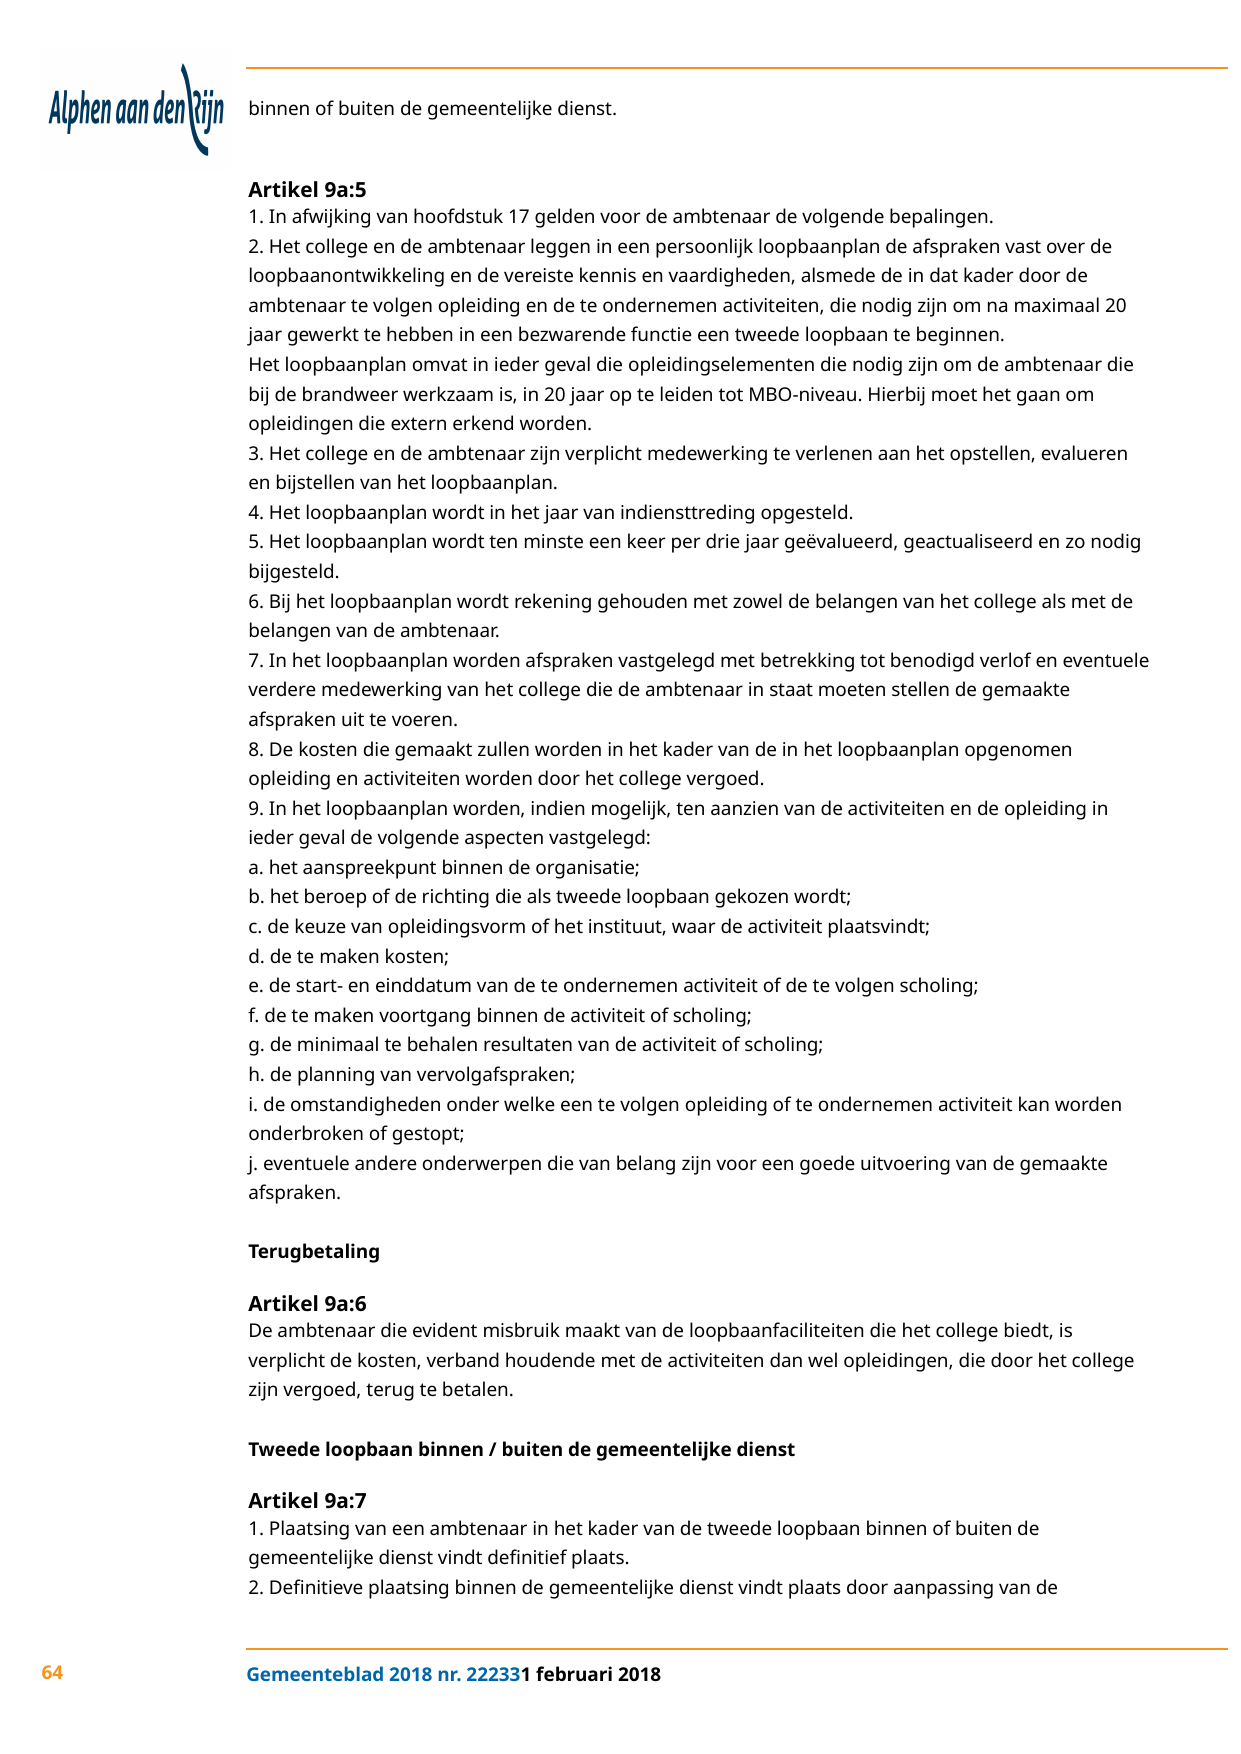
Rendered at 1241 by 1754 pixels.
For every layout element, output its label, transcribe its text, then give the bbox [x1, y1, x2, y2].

text j. eventuele andere onderwerpen die van belang zijn voor een goede uitvoering van de gemaakte afspraken. [248, 1150, 1152, 1205]
text binnen of buiten de gemeentelijke dienst. [248, 95, 1152, 121]
text 8. De kosten die gemaakt zullen worden in het kader van de in het loopbaanplan opgenomen opleiding en activiteiten worden door het college vergoed. [248, 736, 1152, 791]
text Tweede loopbaan binnen / buiten de gemeentelijke dienst [248, 1436, 1152, 1462]
text 2. Het college en de ambtenaar leggen in een persoonlijk loopbaanplan de afspraken vast over de loopbaanontwikkeling en de vereiste kennis en vaardigheden, alsmede de in dat kader door de ambtenaar te volgen opleiding en de te ondernemen activiteiten, die nodig zijn om na maximaal 20 jaar gewerkt te hebben in een bezwarende functie een tweede loopbaan te beginnen. [248, 233, 1152, 347]
text i. de omstandigheden onder welke een te volgen opleiding of te ondernemen activiteit kan worden onderbroken of gestopt; [248, 1091, 1152, 1146]
text bijgesteld. [248, 558, 1152, 584]
text f. de te maken voortgang binnen de activiteit of scholing; [248, 1002, 1152, 1028]
text d. de te maken kosten; [248, 943, 1152, 968]
text De ambtenaar die evident misbruik maakt van de loopbaanfaciliteiten die het college biedt, is verplicht de kosten, verband houdende met de activiteiten dan wel opleidingen, die door het college zijn vergoed, terug te betalen. [248, 1317, 1152, 1402]
text 6. Bij het loopbaanplan wordt rekening gehouden met zowel de belangen van het college als met de belangen van de ambtenaar. [248, 588, 1152, 643]
text 3. Het college en de ambtenaar zijn verplicht medewerking te verlenen aan het opstellen, evalueren en bijstellen van het loopbaanplan. [248, 440, 1152, 495]
text c. de keuze van opleidingsvorm of het instituut, waar de activiteit plaatsvindt; [248, 913, 1152, 939]
text e. de start- en einddatum van de te ondernemen activiteit of de te volgen scholing; [248, 972, 1152, 998]
text 1. Plaatsing van een ambtenaar in het kader van de tweede loopbaan binnen of buiten de gemeentelijke dienst vindt definitief plaats. [248, 1515, 1152, 1570]
text 4. Het loopbaanplan wordt in het jaar van indiensttreding opgesteld. [248, 499, 1152, 525]
text 9. In het loopbaanplan worden, indien mogelijk, ten aanzien van de activiteiten en de opleiding in ieder geval de volgende aspecten vastgelegd: [248, 795, 1152, 850]
text 1. In afwijking van hoofdstuk 17 gelden voor de ambtenaar de volgende bepalingen. [248, 203, 1152, 229]
text Artikel 9a:5 [248, 175, 1152, 203]
text 7. In het loopbaanplan worden afspraken vastgelegd met betrekking tot benodigd verlof en eventuele verdere medewerking van het college die de ambtenaar in staat moeten stellen de gemaakte afspraken uit te voeren. [248, 647, 1152, 732]
text 5. Het loopbaanplan wordt ten minste een keer per drie jaar geëvalueerd, geactualiseerd en zo nodig [248, 529, 1152, 554]
text Artikel 9a:7 [248, 1486, 1152, 1515]
text b. het beroep of de richting die als tweede loopbaan gekozen wordt; [248, 884, 1152, 909]
text h. de planning van vervolgafspraken; [248, 1061, 1152, 1087]
text Artikel 9a:6 [248, 1289, 1152, 1317]
text Terugbetaling [248, 1239, 1152, 1264]
picture [41, 47, 231, 172]
text a. het aanspreekpunt binnen de organisatie; [248, 854, 1152, 880]
text Het loopbaanplan omvat in ieder geval die opleidingselementen die nodig zijn om de ambtenaar die bij de brandweer werkzaam is, in 20 jaar op te leiden tot MBO-niveau. Hierbij moet het gaan om opleidingen die extern erkend worden. [248, 351, 1152, 436]
text g. de minimaal te behalen resultaten van de activiteit of scholing; [248, 1032, 1152, 1057]
text 2. Definitieve plaatsing binnen de gemeentelijke dienst vindt plaats door aanpassing van de [248, 1574, 1152, 1599]
